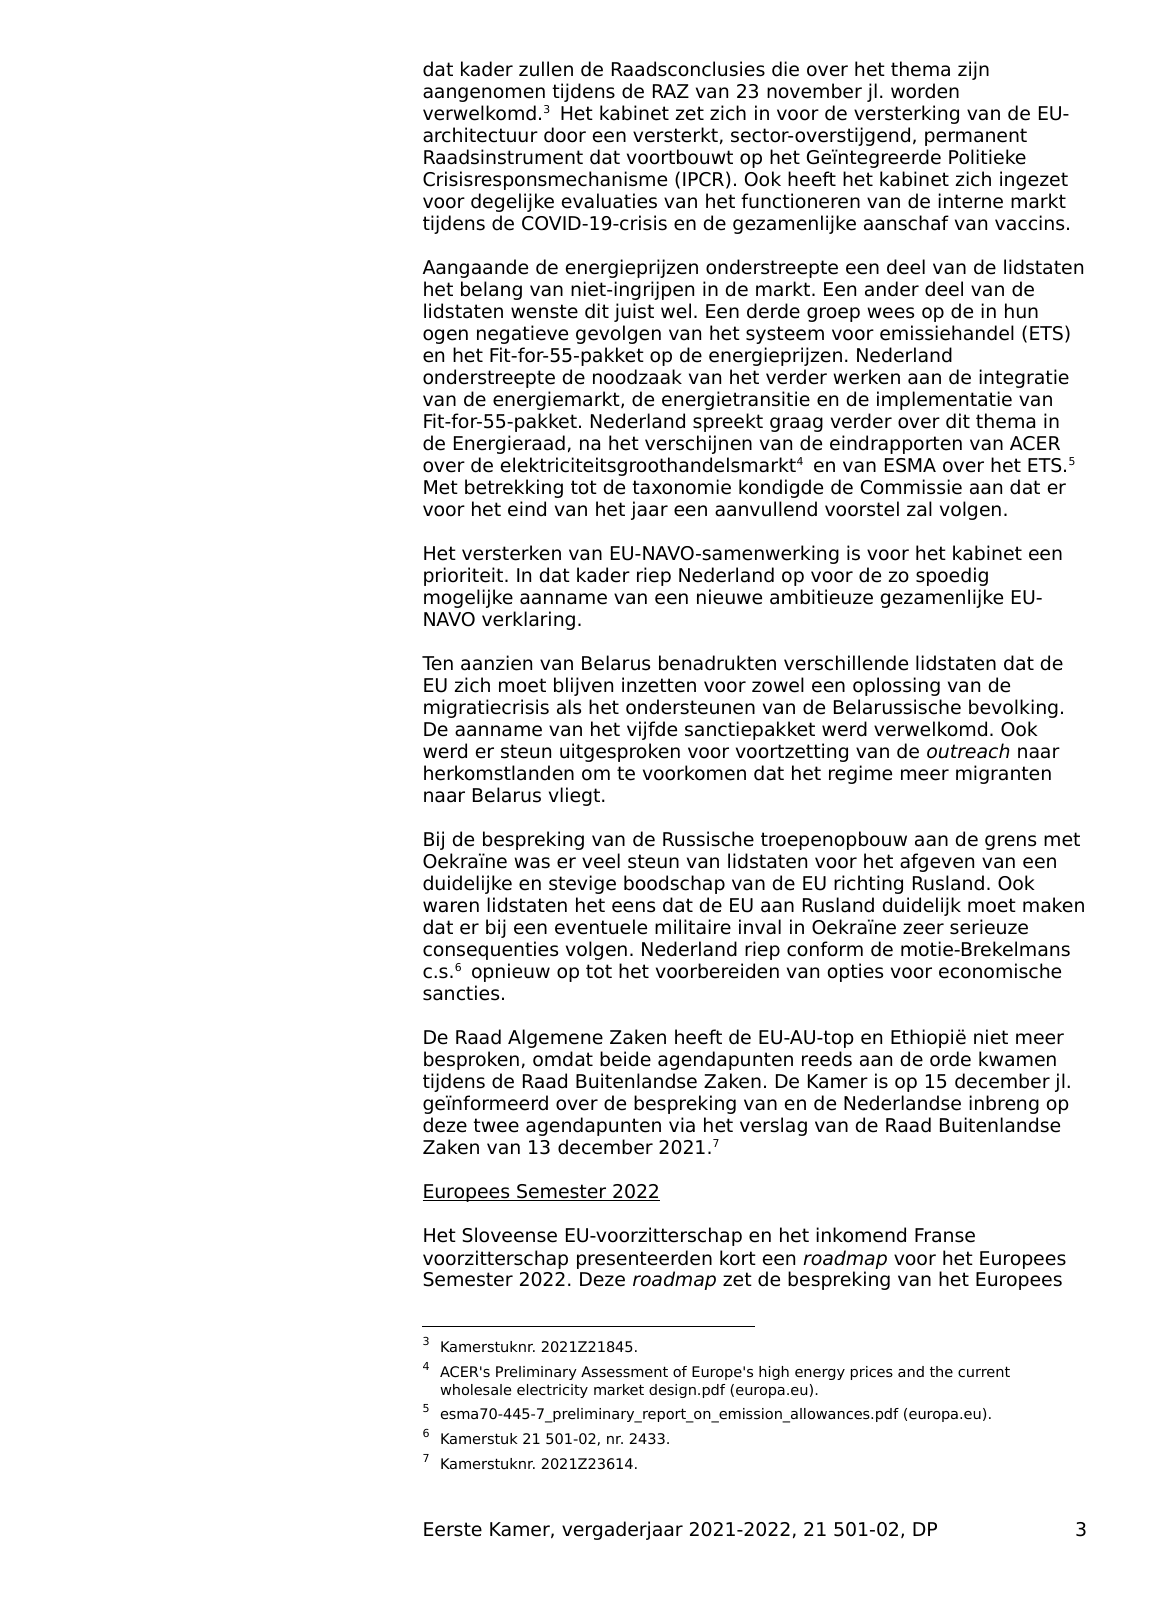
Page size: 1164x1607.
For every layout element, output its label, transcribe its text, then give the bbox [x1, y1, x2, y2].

text Het Sloveense EU-voorzitterschap en het inkomend Franse voorzitterschap presenteerden kort een roadmap voor het Europees Semester 2022. Deze roadmap zet de bespreking van het Europees [422, 1225, 1087, 1291]
text dat kader zullen de Raadsconclusies die over het thema zijn aangenomen tijdens de RAZ van 23 november jl. worden verwelkomd. Het kabinet zet zich in voor de versterking van de EU-architectuur door een versterkt, sector-overstijgend, permanent Raadsinstrument dat voortbouwt op het Geïntegreerde Politieke Crisisresponsmechanisme (IPCR). Ook heeft het kabinet zich ingezet voor degelijke evaluaties van het functioneren van de interne markt tijdens de COVID-19-crisis en de gezamenlijke aanschaf van vaccins. [422, 59, 1087, 235]
text Kamerstuknr. 2021Z21845. [422, 1335, 1087, 1357]
text Aangaande de energieprijzen onderstreepte een deel van de lidstaten het belang van niet-ingrijpen in de markt. Een ander deel van de lidstaten wenste dit juist wel. Een derde groep wees op de in hun ogen negatieve gevolgen van het systeem voor emissiehandel (ETS) en het Fit-for-55-pakket op de energieprijzen. Nederland onderstreepte de noodzaak van het verder werken aan de integratie van de energiemarkt, de energietransitie en de implementatie van Fit-for-55-pakket. Nederland spreekt graag verder over dit thema in de Energieraad, na het verschijnen van de eindrapporten van ACER over de elektriciteitsgroothandelsmarkt en van ESMA over het ETS. Met betrekking tot de taxonomie kondigde de Commissie aan dat er voor het eind van het jaar een aanvullend voorstel zal volgen. [422, 257, 1087, 521]
text Kamerstuknr. 2021Z23614. [422, 1452, 1087, 1474]
text Kamerstuk 21 501-02, nr. 2433. [422, 1427, 1087, 1449]
subtitle Europees Semester 2022 [422, 1181, 1087, 1203]
text ACER's Preliminary Assessment of Europe's high energy prices and the current wholesale electricity market design.pdf (europa.eu). [422, 1360, 1087, 1399]
text De Raad Algemene Zaken heeft de EU-AU-top en Ethiopië niet meer besproken, omdat beide agendapunten reeds aan de orde kwamen tijdens de Raad Buitenlandse Zaken. De Kamer is op 15 december jl. geïnformeerd over de bespreking van en de Nederlandse inbreng op deze twee agendapunten via het verslag van de Raad Buitenlandse Zaken van 13 december 2021. [422, 1027, 1087, 1159]
text esma70-445-7_preliminary_report_on_emission_allowances.pdf (europa.eu). [422, 1402, 1087, 1424]
text Het versterken van EU-NAVO-samenwerking is voor het kabinet een prioriteit. In dat kader riep Nederland op voor de zo spoedig mogelijke aanname van een nieuwe ambitieuze gezamenlijke EU-NAVO verklaring. [422, 543, 1087, 631]
text Bij de bespreking van de Russische troepenopbouw aan de grens met Oekraïne was er veel steun van lidstaten voor het afgeven van een duidelijke en stevige boodschap van de EU richting Rusland. Ook waren lidstaten het eens dat de EU aan Rusland duidelijk moet maken dat er bij een eventuele militaire inval in Oekraïne zeer serieuze consequenties volgen. Nederland riep conform de motie-Brekelmans c.s. opnieuw op tot het voorbereiden van opties voor economische sancties. [422, 829, 1087, 1005]
text Ten aanzien van Belarus benadrukten verschillende lidstaten dat de EU zich moet blijven inzetten voor zowel een oplossing van de migratiecrisis als het ondersteunen van de Belarussische bevolking. De aanname van het vijfde sanctiepakket werd verwelkomd. Ook werd er steun uitgesproken voor voortzetting van de outreach naar herkomstlanden om te voorkomen dat het regime meer migranten naar Belarus vliegt. [422, 653, 1087, 807]
